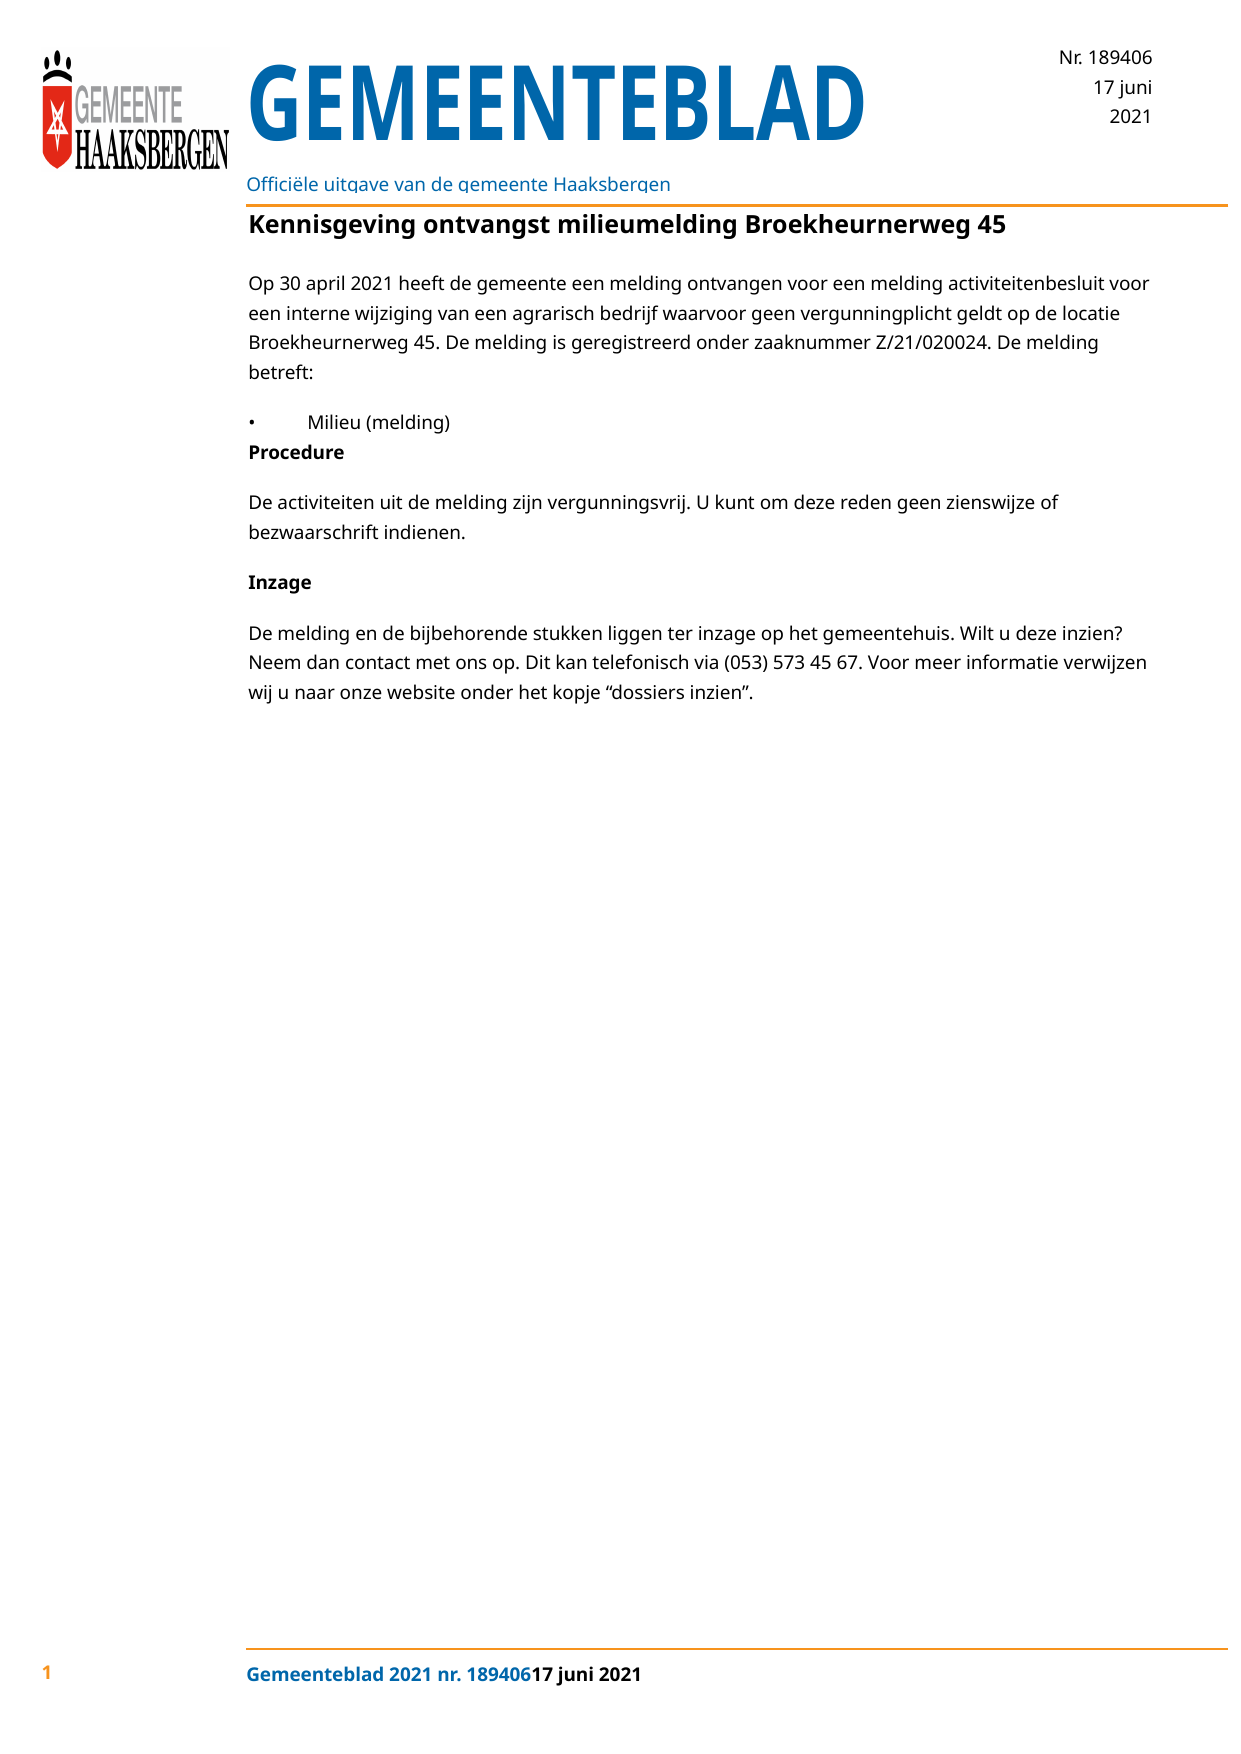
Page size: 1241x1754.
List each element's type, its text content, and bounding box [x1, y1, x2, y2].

text Procedure [248, 439, 1152, 465]
list Milieu (melding) [248, 409, 1152, 435]
text De melding en de bijbehorende stukken liggen ter inzage op het gemeentehuis. Wilt u deze inzien? Neem dan contact met ons op. Dit kan telefonisch via (053) 573 45 67. Voor meer informatie verwijzen wij u naar onze website onder het kopje “dossiers inzien”. [248, 620, 1152, 705]
text Op 30 april 2021 heeft de gemeente een melding ontvangen voor een melding activiteitenbesluit voor een interne wijziging van een agrarisch bedrijf waarvoor geen vergunningplicht geldt op de locatie Broekheurnerweg 45. De melding is geregistreerd onder zaaknummer Z/21/020024. De melding betreft: [248, 270, 1152, 385]
text Inzage [248, 569, 1152, 595]
text Kennisgeving ontvangst milieumelding Broekheurnerweg 45 [248, 207, 1152, 241]
picture [41, 47, 231, 172]
text De activiteiten uit de melding zijn vergunningsvrij. U kunt om deze reden geen zienswijze of bezwaarschrift indienen. [248, 489, 1152, 545]
